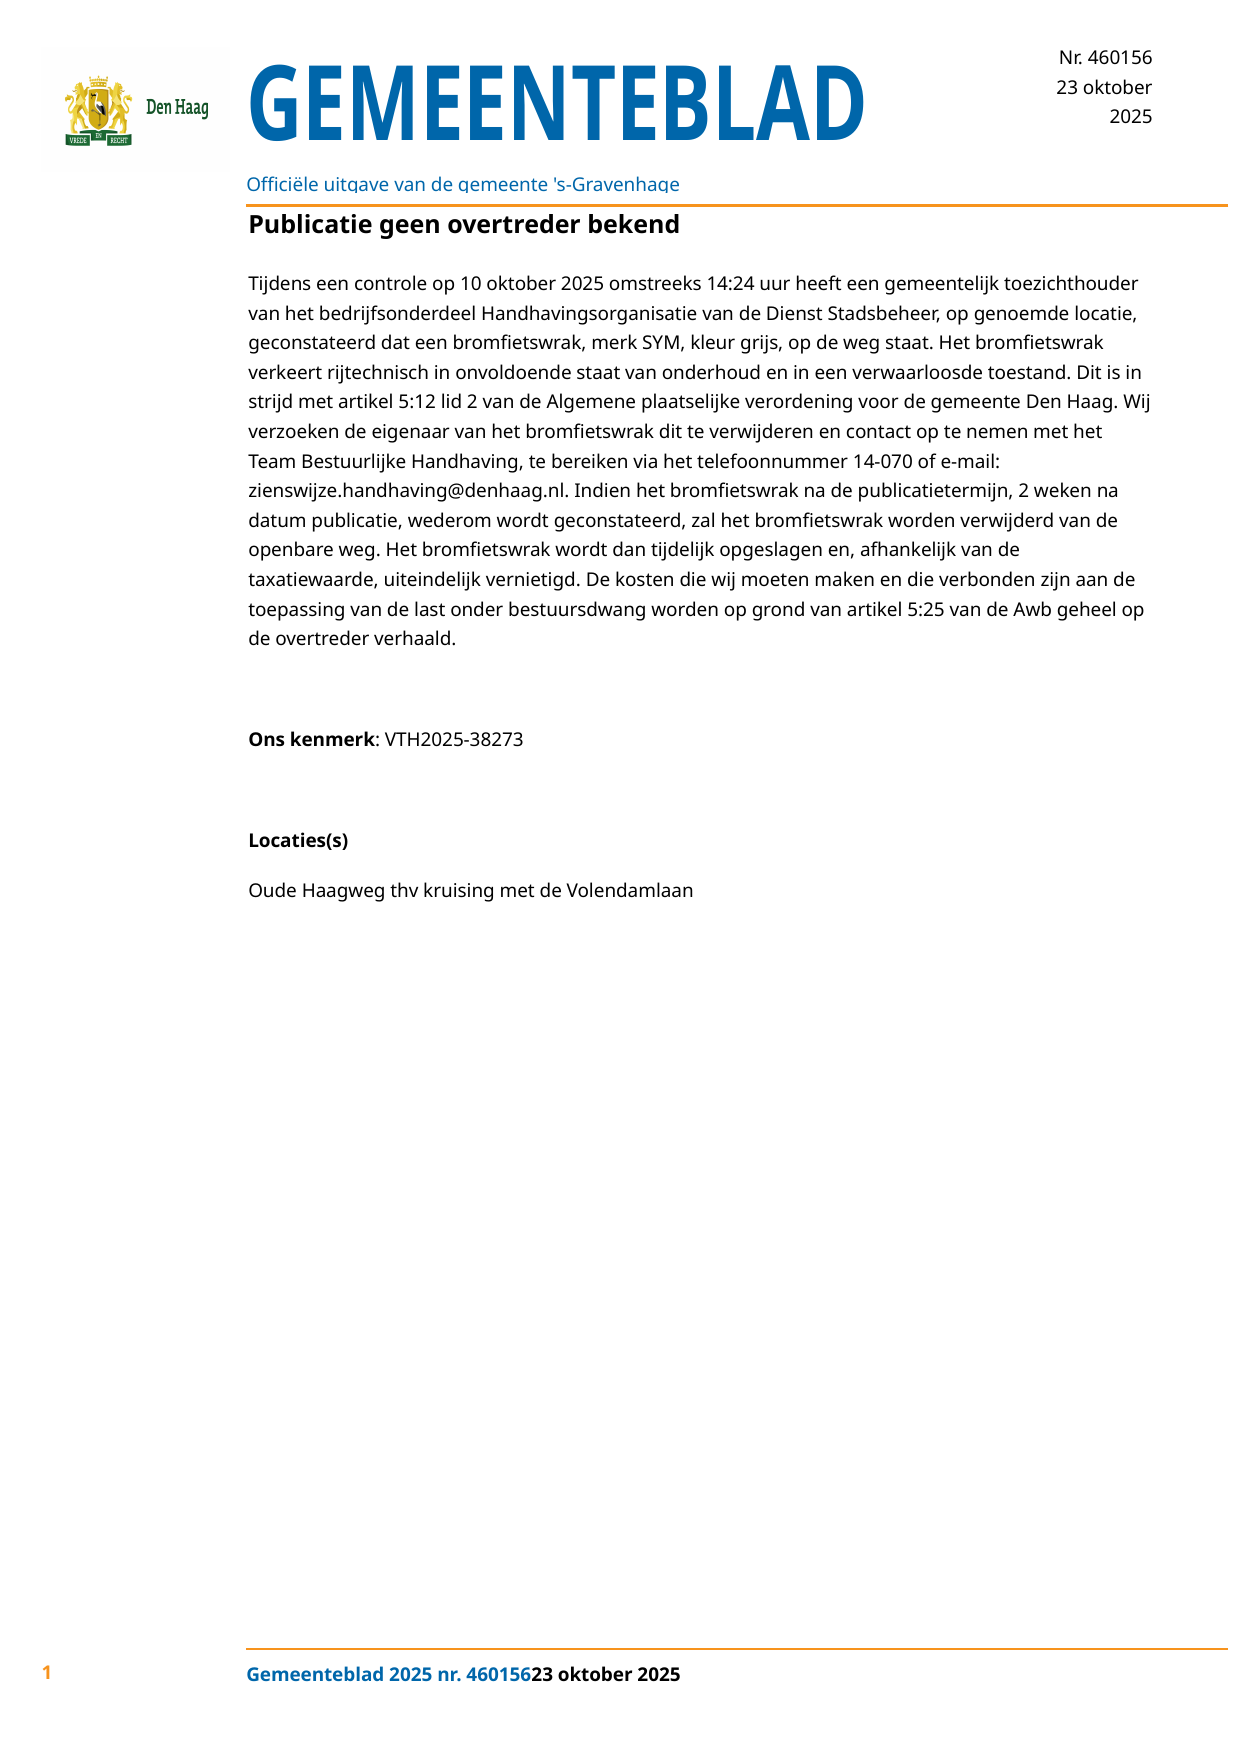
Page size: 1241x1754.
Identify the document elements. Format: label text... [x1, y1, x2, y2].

text Oude Haagweg thv kruising met de Volendamlaan [248, 877, 1152, 903]
text Locaties(s) [248, 827, 1152, 853]
picture [41, 47, 231, 172]
text Publicatie geen overtreder bekend [248, 207, 1152, 241]
text Tijdens een controle op 10 oktober 2025 omstreeks 14:24 uur heeft een gemeentelijk toezichthouder van het bedrijfsonderdeel Handhavingsorganisatie van de Dienst Stadsbeheer, op genoemde locatie, geconstateerd dat een bromfietswrak, merk SYM, kleur grijs, op de weg staat. Het bromfietswrak verkeert rijtechnisch in onvoldoende staat van onderhoud en in een verwaarloosde toestand. Dit is in strijd met artikel 5:12 lid 2 van de Algemene plaatselijke verordening voor de gemeente Den Haag. Wij verzoeken de eigenaar van het bromfietswrak dit te verwijderen en contact op te nemen met het Team Bestuurlijke Handhaving, te bereiken via het telefoonnummer 14-070 of e-mail: zienswijze.handhaving@denhaag.nl. Indien het bromfietswrak na de publicatietermijn, 2 weken na datum publicatie, wederom wordt geconstateerd, zal het bromfietswrak worden verwijderd van de openbare weg. Het bromfietswrak wordt dan tijdelijk opgeslagen en, afhankelijk van de taxatiewaarde, uiteindelijk vernietigd. De kosten die wij moeten maken en die verbonden zijn aan de toepassing van de last onder bestuursdwang worden op grond van artikel 5:25 van de Awb geheel op de overtreder verhaald. [248, 270, 1152, 651]
text Ons kenmerk: VTH2025-38273 [248, 726, 1152, 752]
